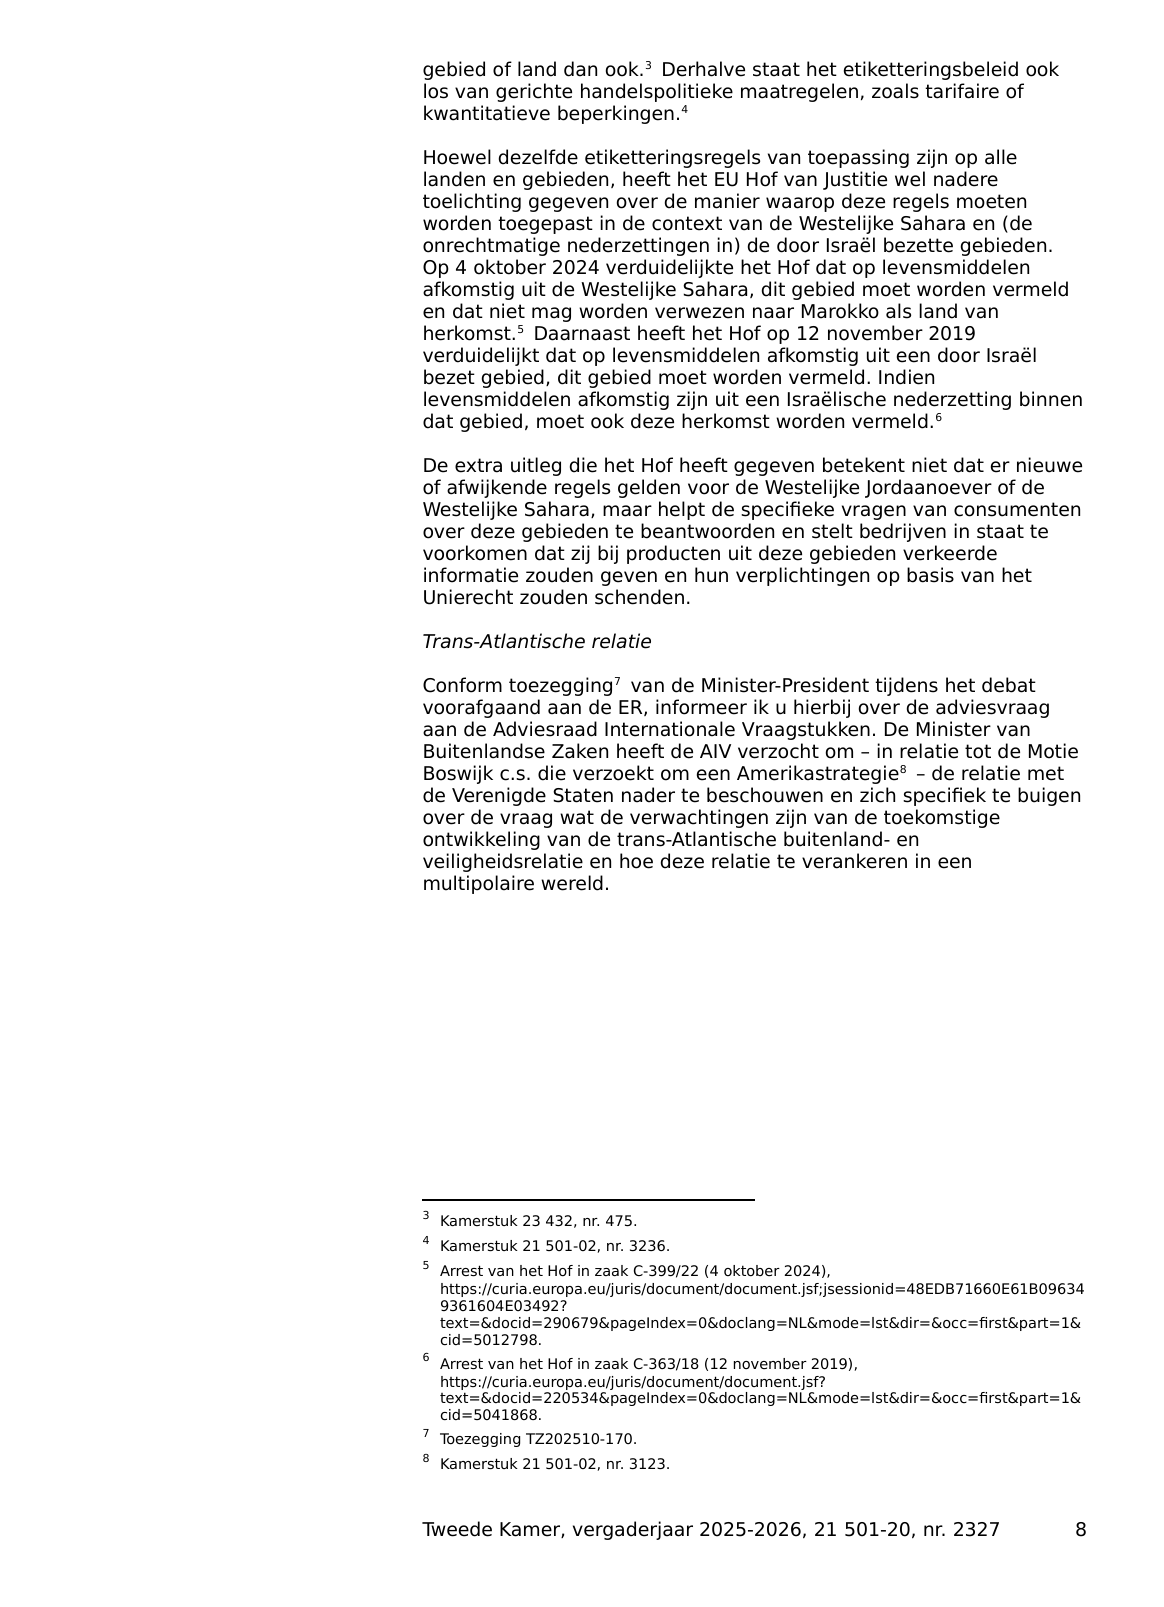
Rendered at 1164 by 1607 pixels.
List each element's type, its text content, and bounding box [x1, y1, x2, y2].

text Kamerstuk 21 501-02, nr. 3236. [422, 1234, 1087, 1256]
text Hoewel dezelfde etiketteringsregels van toepassing zijn op alle landen en gebieden, heeft het EU Hof van Justitie wel nadere toelichting gegeven over de manier waarop deze regels moeten worden toegepast in de context van de Westelijke Sahara en (de onrechtmatige nederzettingen in) de door Israël bezette gebieden. Op 4 oktober 2024 verduidelijkte het Hof dat op levensmiddelen afkomstig uit de Westelijke Sahara, dit gebied moet worden vermeld en dat niet mag worden verwezen naar Marokko als land van herkomst. Daarnaast heeft het Hof op 12 november 2019 verduidelijkt dat op levensmiddelen afkomstig uit een door Israël bezet gebied, dit gebied moet worden vermeld. Indien levensmiddelen afkomstig zijn uit een Israëlische nederzetting binnen dat gebied, moet ook deze herkomst worden vermeld. [422, 147, 1087, 433]
text Arrest van het Hof in zaak C-399/22 (4 oktober 2024), https://curia.europa.eu/juris/document/document.jsf;jsessionid=48EDB71660E61B096349361604E03492?text=&docid=290679&pageIndex=0&doclang=NL&mode=lst&dir=&occ=first&part=1&cid=5012798. [422, 1259, 1087, 1349]
text Arrest van het Hof in zaak C-363/18 (12 november 2019), https://curia.europa.eu/juris/document/document.jsf?text=&docid=220534&pageIndex=0&doclang=NL&mode=lst&dir=&occ=first&part=1&cid=5041868. [422, 1352, 1087, 1424]
subtitle Trans-Atlantische relatie [422, 631, 1087, 653]
text Conform toezegging van de Minister-President tijdens het debat voorafgaand aan de ER, informeer ik u hierbij over de adviesvraag aan de Adviesraad Internationale Vraagstukken. De Minister van Buitenlandse Zaken heeft de AIV verzocht om – in relatie tot de Motie Boswijk c.s. die verzoekt om een Amerikastrategie – de relatie met de Verenigde Staten nader te beschouwen en zich specifiek te buigen over de vraag wat de verwachtingen zijn van de toekomstige ontwikkeling van de trans-Atlantische buitenland- en veiligheidsrelatie en hoe deze relatie te verankeren in een multipolaire wereld. [422, 675, 1087, 895]
text De extra uitleg die het Hof heeft gegeven betekent niet dat er nieuwe of afwijkende regels gelden voor de Westelijke Jordaanoever of de Westelijke Sahara, maar helpt de specifieke vragen van consumenten over deze gebieden te beantwoorden en stelt bedrijven in staat te voorkomen dat zij bij producten uit deze gebieden verkeerde informatie zouden geven en hun verplichtingen op basis van het Unierecht zouden schenden. [422, 455, 1087, 609]
text Toezegging TZ202510-170. [422, 1427, 1087, 1449]
text Kamerstuk 23 432, nr. 475. [422, 1209, 1087, 1231]
text gebied of land dan ook. Derhalve staat het etiketteringsbeleid ook los van gerichte handelspolitieke maatregelen, zoals tarifaire of kwantitatieve beperkingen. [422, 59, 1087, 125]
text Kamerstuk 21 501-02, nr. 3123. [422, 1452, 1087, 1474]
